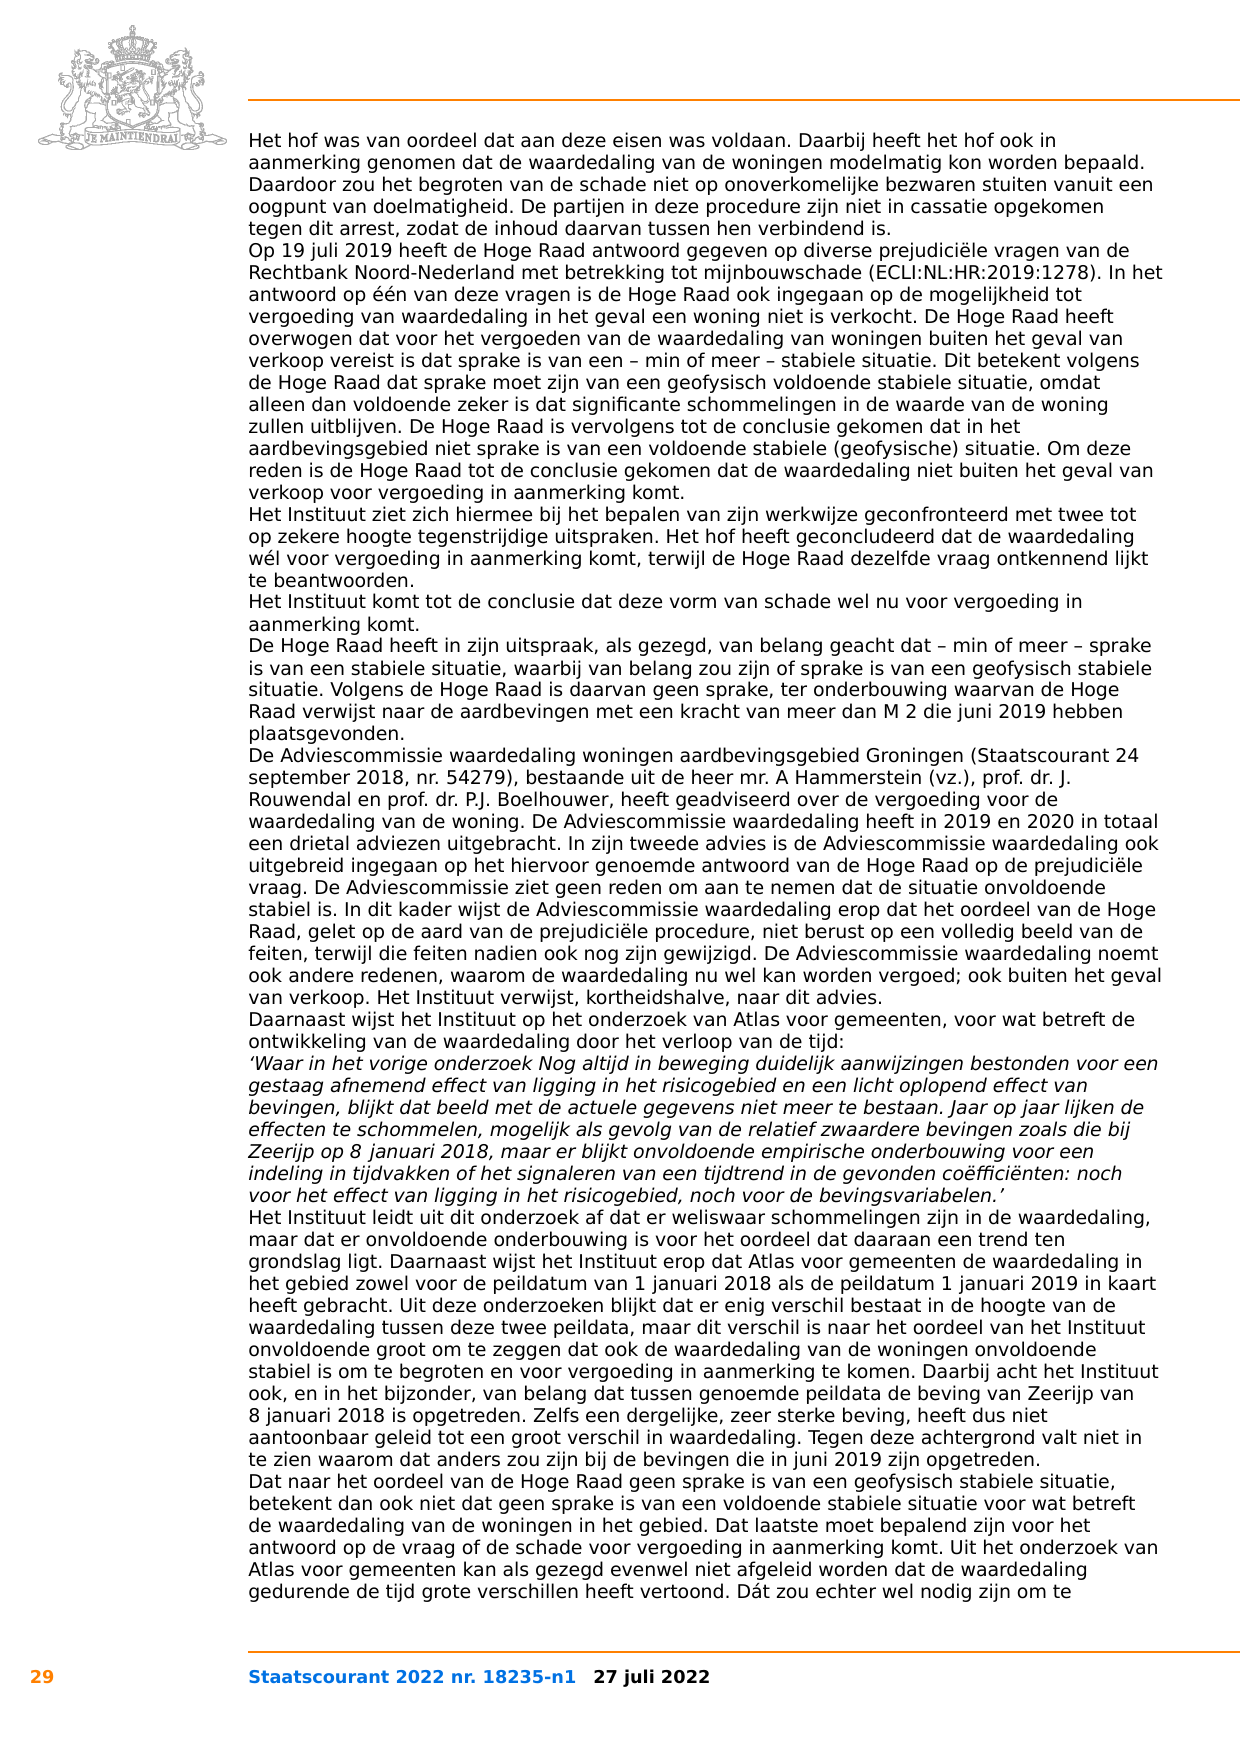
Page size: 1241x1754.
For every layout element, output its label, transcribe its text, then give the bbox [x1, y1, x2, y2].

text Daarnaast wijst het Instituut op het onderzoek van Atlas voor gemeenten, voor wat betreft de ontwikkeling van de waardedaling door het verloop van de tijd: [248, 1009, 1163, 1053]
text Het Instituut komt tot de conclusie dat deze vorm van schade wel nu voor vergoeding in aanmerking komt. [248, 591, 1163, 635]
text De Hoge Raad heeft in zijn uitspraak, als gezegd, van belang geacht dat – min of meer – sprake is van een stabiele situatie, waarbij van belang zou zijn of sprake is van een geofysisch stabiele situatie. Volgens de Hoge Raad is daarvan geen sprake, ter onderbouwing waarvan de Hoge Raad verwijst naar de aardbevingen met een kracht van meer dan M 2 die juni 2019 hebben plaatsgevonden. [248, 635, 1163, 745]
text Op 19 juli 2019 heeft de Hoge Raad antwoord gegeven op diverse prejudiciële vragen van de Rechtbank Noord-Nederland met betrekking tot mijnbouwschade (ECLI:NL:HR:2019:1278). In het antwoord op één van deze vragen is de Hoge Raad ook ingegaan op de mogelijkheid tot vergoeding van waardedaling in het geval een woning niet is verkocht. De Hoge Raad heeft overwogen dat voor het vergoeden van de waardedaling van woningen buiten het geval van verkoop vereist is dat sprake is van een – min of meer – stabiele situatie. Dit betekent volgens de Hoge Raad dat sprake moet zijn van een geofysisch voldoende stabiele situatie, omdat alleen dan voldoende zeker is dat significante schommelingen in de waarde van de woning zullen uitblijven. De Hoge Raad is vervolgens tot de conclusie gekomen dat in het aardbevingsgebied niet sprake is van een voldoende stabiele (geofysische) situatie. Om deze reden is de Hoge Raad tot de conclusie gekomen dat de waardedaling niet buiten het geval van verkoop voor vergoeding in aanmerking komt. [248, 240, 1163, 503]
text De Adviescommissie waardedaling woningen aardbevingsgebied Groningen (Staatscourant 24 september 2018, nr. 54279), bestaande uit de heer mr. A Hammerstein (vz.), prof. dr. J. Rouwendal en prof. dr. P.J. Boelhouwer, heeft geadviseerd over de vergoeding voor de waardedaling van de woning. De Adviescommissie waardedaling heeft in 2019 en 2020 in totaal een drietal adviezen uitgebracht. In zijn tweede advies is de Adviescommissie waardedaling ook uitgebreid ingegaan op het hiervoor genoemde antwoord van de Hoge Raad op de prejudiciële vraag. De Adviescommissie ziet geen reden om aan te nemen dat de situatie onvoldoende stabiel is. In dit kader wijst de Adviescommissie waardedaling erop dat het oordeel van de Hoge Raad, gelet op de aard van de prejudiciële procedure, niet berust op een volledig beeld van de feiten, terwijl die feiten nadien ook nog zijn gewijzigd. De Adviescommissie waardedaling noemt ook andere redenen, waarom de waardedaling nu wel kan worden vergoed; ook buiten het geval van verkoop. Het Instituut verwijst, kortheidshalve, naar dit advies. [248, 745, 1163, 1009]
text Het hof was van oordeel dat aan deze eisen was voldaan. Daarbij heeft het hof ook in aanmerking genomen dat de waardedaling van de woningen modelmatig kon worden bepaald. Daardoor zou het begroten van de schade niet op onoverkomelijke bezwaren stuiten vanuit een oogpunt van doelmatigheid. De partijen in deze procedure zijn niet in cassatie opgekomen tegen dit arrest, zodat de inhoud daarvan tussen hen verbindend is. [248, 130, 1163, 240]
text Het Instituut ziet zich hiermee bij het bepalen van zijn werkwijze geconfronteerd met twee tot op zekere hoogte tegenstrijdige uitspraken. Het hof heeft geconcludeerd dat de waardedaling wél voor vergoeding in aanmerking komt, terwijl de Hoge Raad dezelfde vraag ontkennend lijkt te beantwoorden. [248, 503, 1163, 591]
text Het Instituut leidt uit dit onderzoek af dat er weliswaar schommelingen zijn in de waardedaling, maar dat er onvoldoende onderbouwing is voor het oordeel dat daaraan een trend ten grondslag ligt. Daarnaast wijst het Instituut erop dat Atlas voor gemeenten de waardedaling in het gebied zowel voor de peildatum van 1 januari 2018 als de peildatum 1 januari 2019 in kaart heeft gebracht. Uit deze onderzoeken blijkt dat er enig verschil bestaat in de hoogte van de waardedaling tussen deze twee peildata, maar dit verschil is naar het oordeel van het Instituut onvoldoende groot om te zeggen dat ook de waardedaling van de woningen onvoldoende stabiel is om te begroten en voor vergoeding in aanmerking te komen. Daarbij acht het Instituut ook, en in het bijzonder, van belang dat tussen genoemde peildata de beving van Zeerijp van 8 januari 2018 is opgetreden. Zelfs een dergelijke, zeer sterke beving, heeft dus niet aantoonbaar geleid tot een groot verschil in waardedaling. Tegen deze achtergrond valt niet in te zien waarom dat anders zou zijn bij de bevingen die in juni 2019 zijn opgetreden. [248, 1207, 1163, 1471]
picture [38, 25, 227, 150]
text Dat naar het oordeel van de Hoge Raad geen sprake is van een geofysisch stabiele situatie, betekent dan ook niet dat geen sprake is van een voldoende stabiele situatie voor wat betreft de waardedaling van de woningen in het gebied. Dat laatste moet bepalend zijn voor het antwoord op de vraag of de schade voor vergoeding in aanmerking komt. Uit het onderzoek van Atlas voor gemeenten kan als gezegd evenwel niet afgeleid worden dat de waardedaling gedurende de tijd grote verschillen heeft vertoond. Dát zou echter wel nodig zijn om te [248, 1471, 1163, 1602]
text ‘Waar in het vorige onderzoek Nog altijd in beweging duidelijk aanwijzingen bestonden voor een gestaag afnemend effect van ligging in het risicogebied en een licht oplopend effect van bevingen, blijkt dat beeld met de actuele gegevens niet meer te bestaan. Jaar op jaar lijken de effecten te schommelen, mogelijk als gevolg van de relatief zwaardere bevingen zoals die bij Zeerijp op 8 januari 2018, maar er blijkt onvoldoende empirische onderbouwing voor een indeling in tijdvakken of het signaleren van een tijdtrend in de gevonden coëfficiënten: noch voor het effect van ligging in het risicogebied, noch voor de bevingsvariabelen.’ [248, 1053, 1163, 1207]
